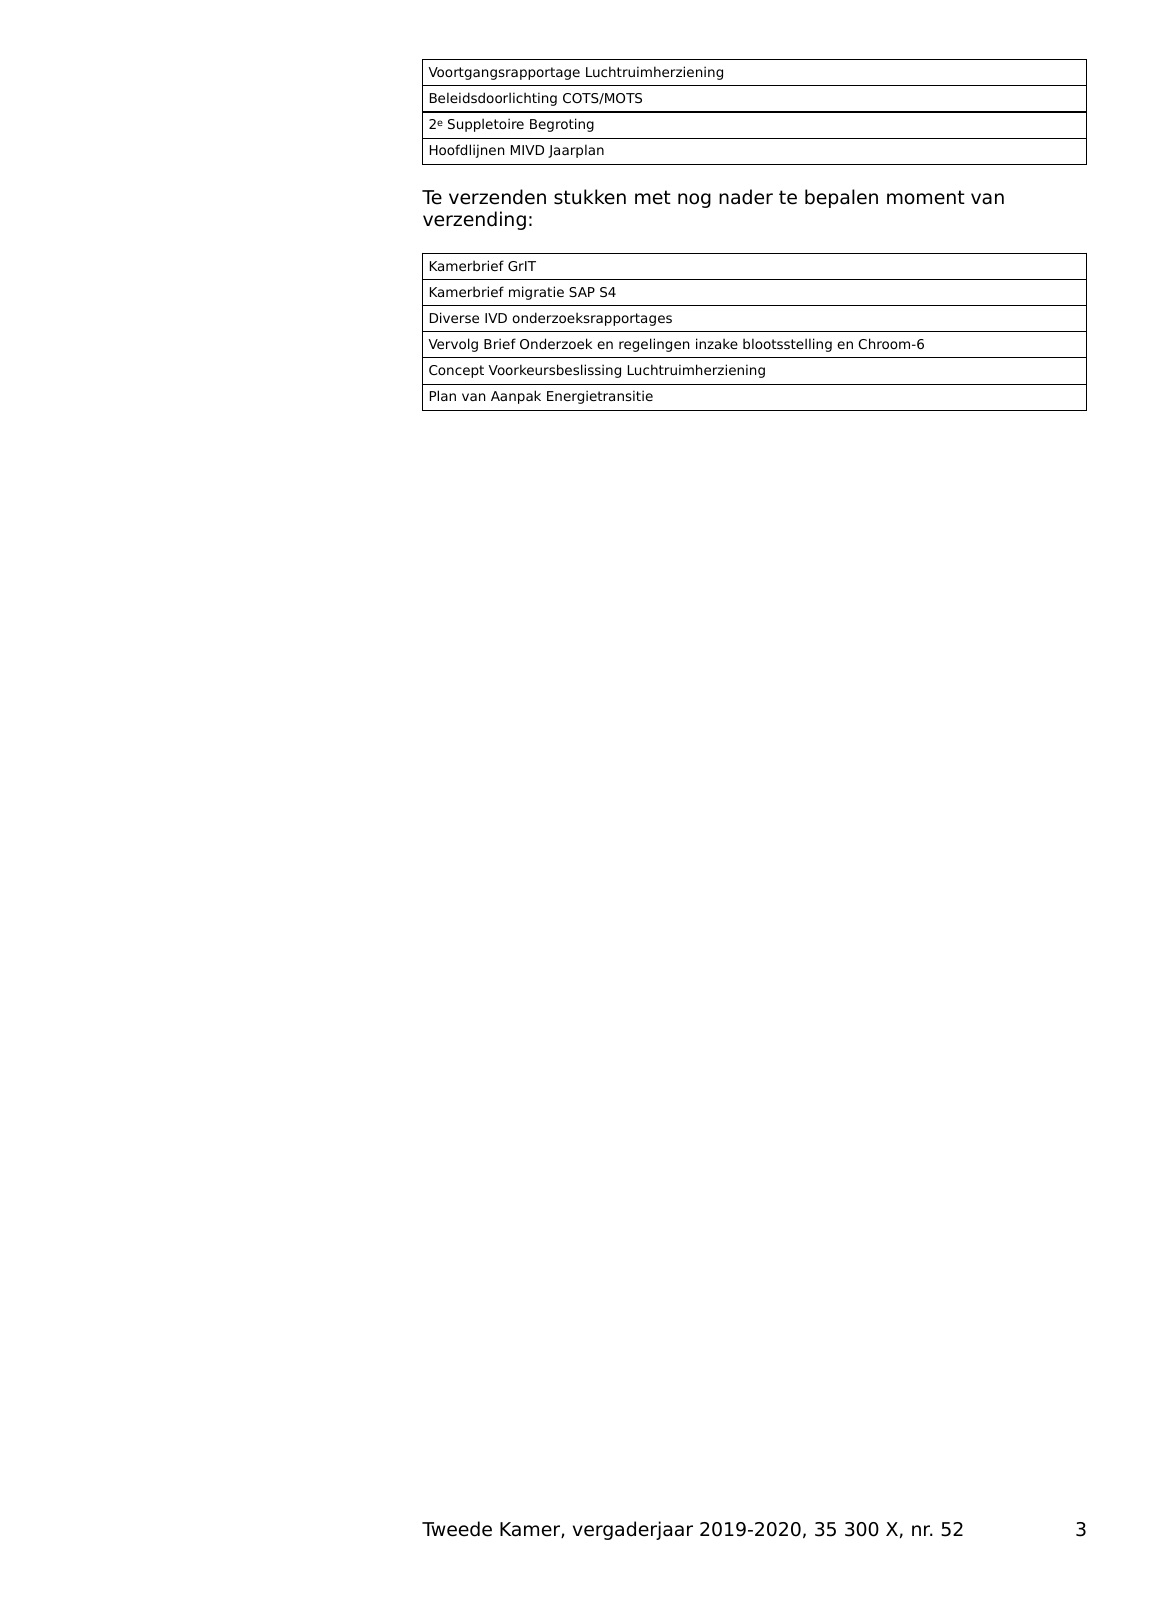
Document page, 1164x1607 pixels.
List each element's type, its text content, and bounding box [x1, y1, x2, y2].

table_header Kamerbrief GrIT [423, 254, 1086, 279]
table_cell Concept Voorkeursbeslissing Luchtruimherziening [423, 358, 1086, 383]
table_cell 2e Suppletoire Begroting [423, 113, 1086, 137]
text Te verzenden stukken met nog nader te bepalen moment van verzending: [422, 187, 1087, 231]
table_cell Voortgangsrapportage Luchtruimherziening [423, 60, 1086, 85]
table_cell Diverse IVD onderzoeksrapportages [423, 306, 1086, 331]
table_cell Plan van Aanpak Energietransitie [423, 385, 1086, 409]
table_cell Vervolg Brief Onderzoek en regelingen inzake blootsstelling en Chroom-6 [423, 332, 1086, 357]
table_cell Kamerbrief migratie SAP S4 [423, 280, 1086, 305]
table_cell Beleidsdoorlichting COTS/MOTS [423, 86, 1086, 111]
table_cell Hoofdlijnen MIVD Jaarplan [423, 139, 1086, 164]
